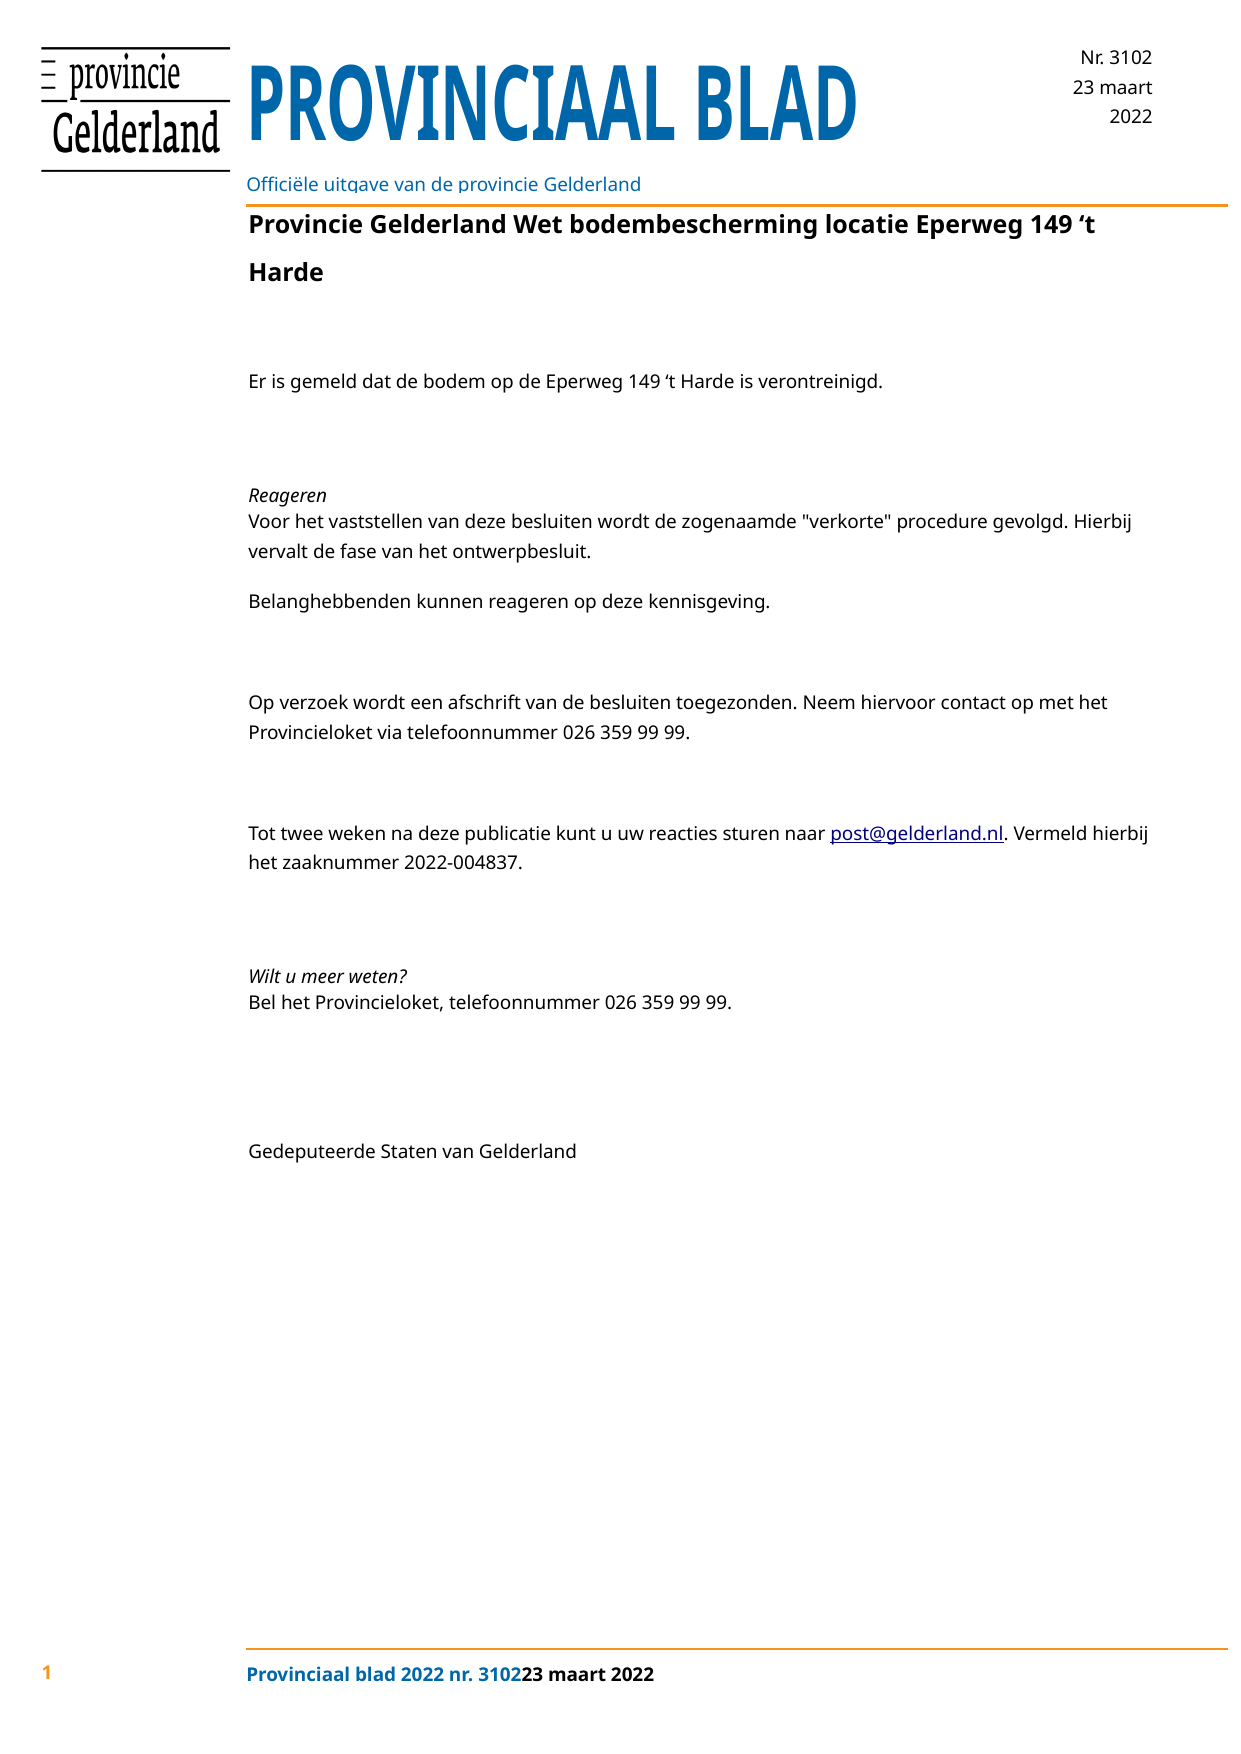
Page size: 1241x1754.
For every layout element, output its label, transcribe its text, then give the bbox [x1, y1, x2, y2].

text Wilt u meer weten? [248, 964, 1152, 989]
text Bel het Provincieloket, telefoonnummer 026 359 99 99. [248, 989, 1152, 1015]
text Tot twee weken na deze publicatie kunt u uw reacties sturen naar post@gelderland.nl. Vermeld hierbij het zaaknummer 2022-004837. [248, 820, 1152, 875]
text Belanghebbenden kunnen reageren op deze kennisgeving. [248, 588, 1152, 614]
text Op verzoek wordt een afschrift van de besluiten toegezonden. Neem hiervoor contact op met het Provincieloket via telefoonnummer 026 359 99 99. [248, 689, 1152, 744]
text Gedeputeerde Staten van Gelderland [248, 1138, 1152, 1164]
text Provincie Gelderland Wet bodembescherming locatie Eperweg 149 ‘t Harde [248, 207, 1152, 288]
text Voor het vaststellen van deze besluiten wordt de zogenaamde "verkorte" procedure gevolgd. Hierbij vervalt de fase van het ontwerpbesluit. [248, 508, 1152, 564]
picture [41, 47, 231, 172]
text Er is gemeld dat de bodem op de Eperweg 149 ‘t Harde is verontreinigd. [248, 368, 1152, 394]
text Reageren [248, 483, 1152, 508]
